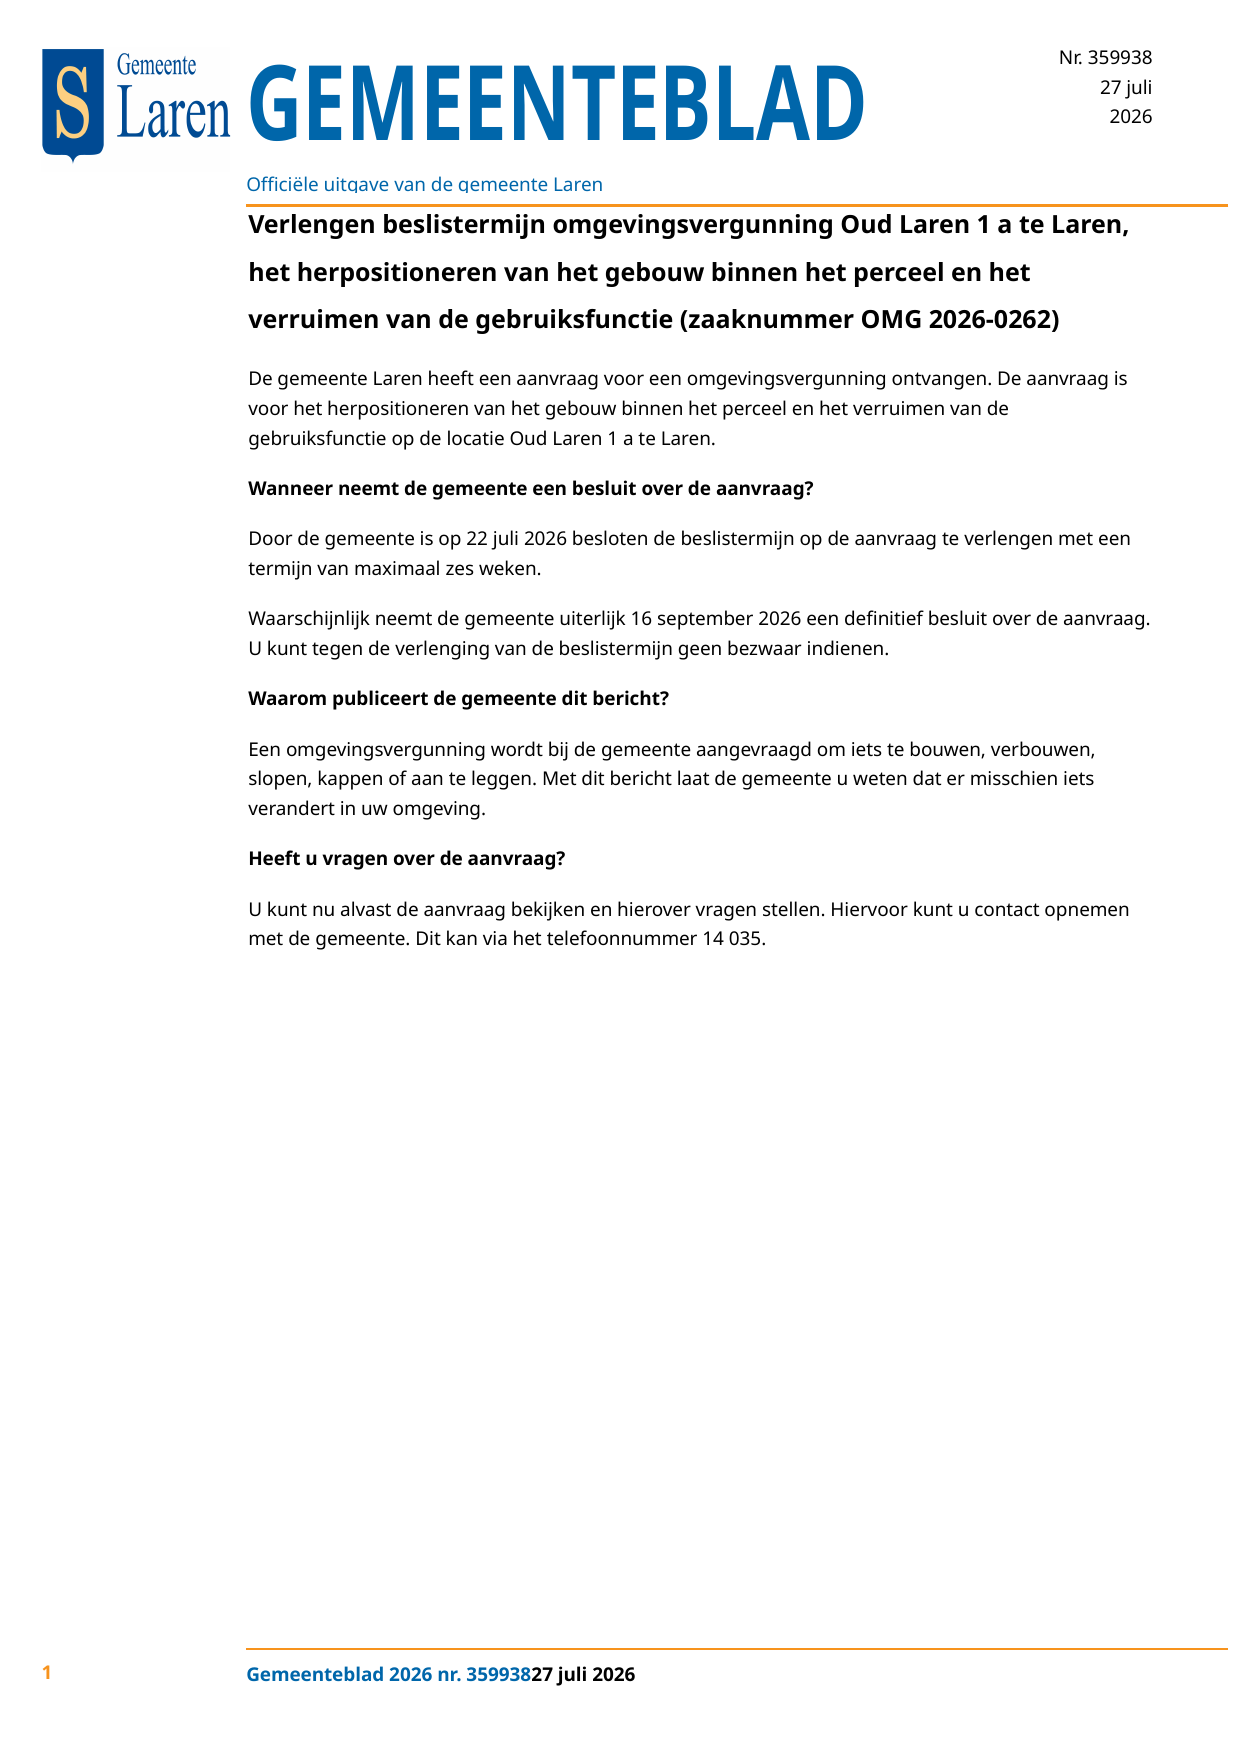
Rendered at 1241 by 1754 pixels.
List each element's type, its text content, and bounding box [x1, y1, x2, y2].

text U kunt nu alvast de aanvraag bekijken en hierover vragen stellen. Hiervoor kunt u contact opnemen met de gemeente. Dit kan via het telefoonnummer 14 035. [248, 896, 1152, 951]
text Waarschijnlijk neemt de gemeente uiterlijk 16 september 2026 een definitief besluit over de aanvraag. U kunt tegen de verlenging van de beslistermijn geen bezwaar indienen. [248, 606, 1152, 661]
text Heeft u vragen over de aanvraag? [248, 846, 1152, 871]
text Waarom publiceert de gemeente dit bericht? [248, 686, 1152, 711]
text Door de gemeente is op 22 juli 2026 besloten de beslistermijn op de aanvraag te verlengen met een termijn van maximaal zes weken. [248, 526, 1152, 581]
picture [41, 47, 231, 172]
text De gemeente Laren heeft een aanvraag voor een omgevingsvergunning ontvangen. De aanvraag is voor het herpositioneren van het gebouw binnen het perceel en het verruimen van de gebruiksfunctie op de locatie Oud Laren 1 a te Laren. [248, 366, 1152, 450]
text Wanneer neemt de gemeente een besluit over de aanvraag? [248, 475, 1152, 501]
text Een omgevingsvergunning wordt bij de gemeente aangevraagd om iets te bouwen, verbouwen, slopen, kappen of aan te leggen. Met dit bericht laat de gemeente u weten dat er misschien iets verandert in uw omgeving. [248, 736, 1152, 821]
text Verlengen beslistermijn omgevingsvergunning Oud Laren 1 a te Laren, het herpositioneren van het gebouw binnen het perceel en het verruimen van de gebruiksfunctie (zaaknummer OMG 2026-0262) [248, 207, 1152, 336]
